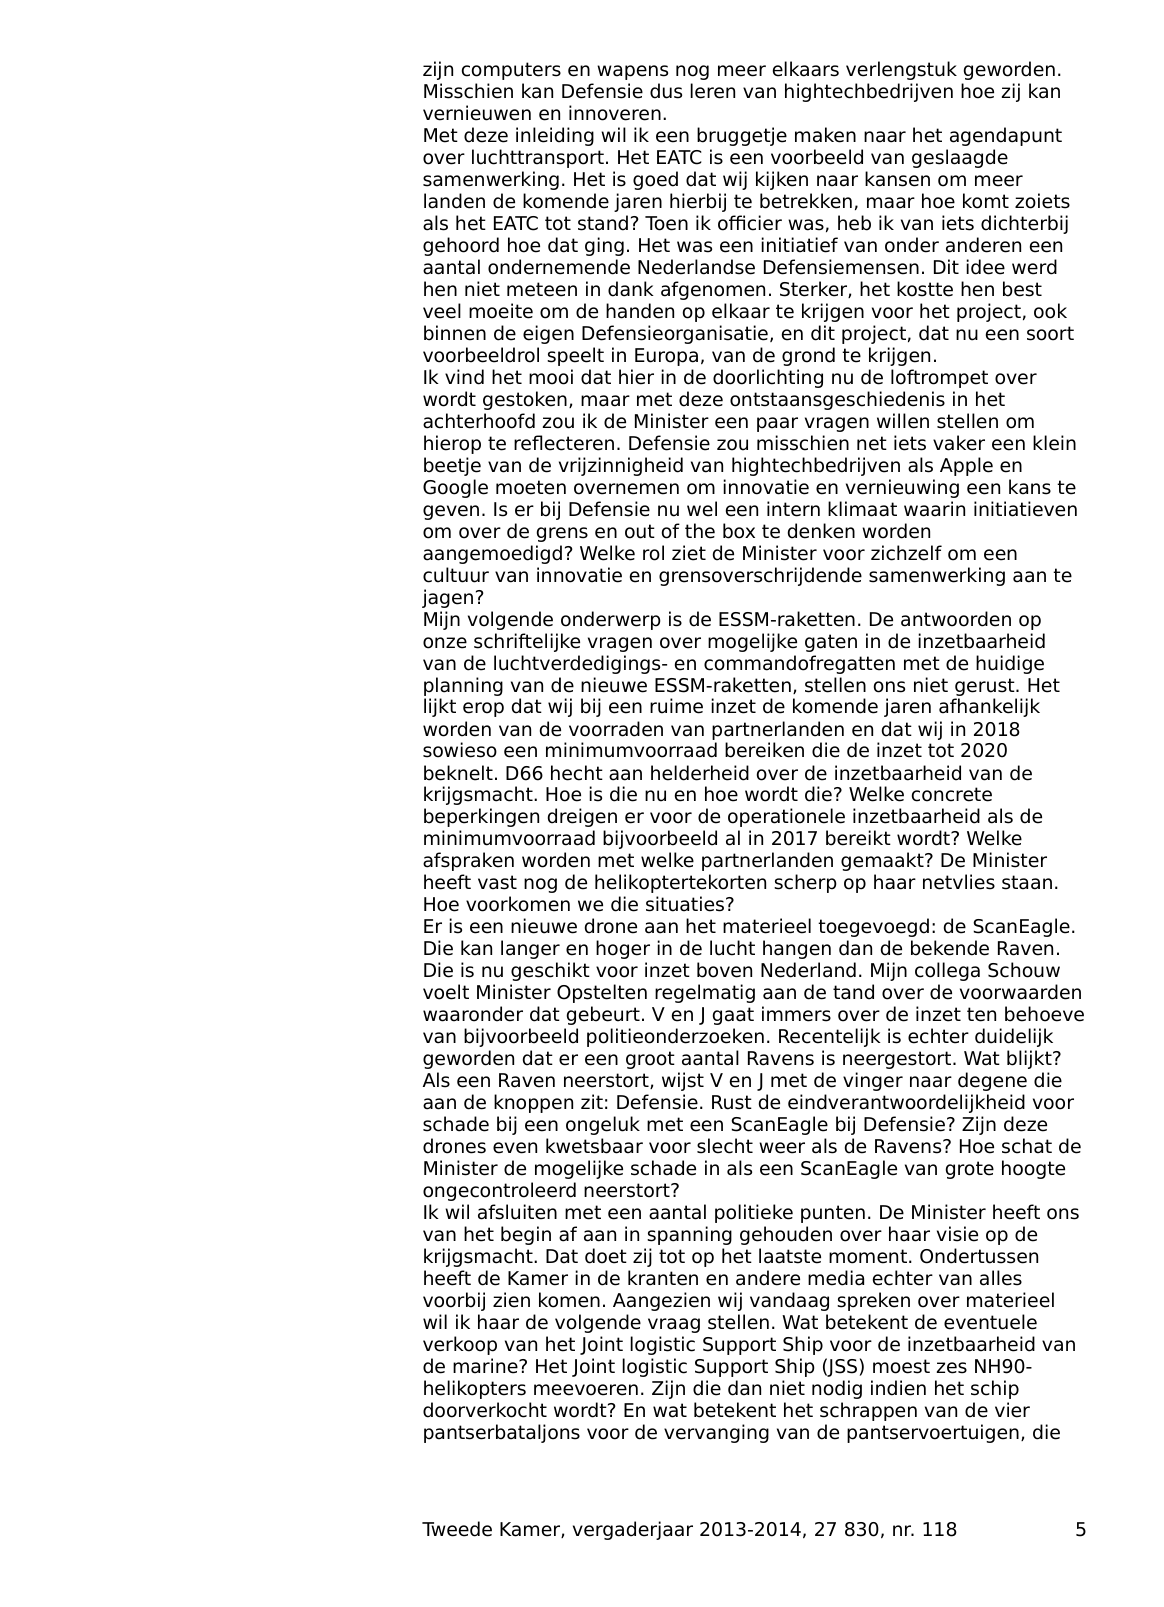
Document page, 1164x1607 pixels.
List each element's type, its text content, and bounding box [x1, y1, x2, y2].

text Ik wil afsluiten met een aantal politieke punten. De Minister heeft ons van het begin af aan in spanning gehouden over haar visie op de krijgsmacht. Dat doet zij tot op het laatste moment. Ondertussen heeft de Kamer in de kranten en andere media echter van alles voorbij zien komen. Aangezien wij vandaag spreken over materieel wil ik haar de volgende vraag stellen. Wat betekent de eventuele verkoop van het Joint logistic Support Ship voor de inzetbaarheid van de marine? Het Joint logistic Support Ship (JSS) moest zes NH90-helikopters meevoeren. Zijn die dan niet nodig indien het schip doorverkocht wordt? En wat betekent het schrappen van de vier pantserbataljons voor de vervanging van de pantservoertuigen, die [422, 1202, 1087, 1444]
text Ik vind het mooi dat hier in de doorlichting nu de loftrompet over wordt gestoken, maar met deze ontstaansgeschiedenis in het achterhoofd zou ik de Minister een paar vragen willen stellen om hierop te reflecteren. Defensie zou misschien net iets vaker een klein beetje van de vrijzinnigheid van hightechbedrijven als Apple en Google moeten overnemen om innovatie en vernieuwing een kans te geven. Is er bij Defensie nu wel een intern klimaat waarin initiatieven om over de grens en out of the box te denken worden aangemoedigd? Welke rol ziet de Minister voor zichzelf om een cultuur van innovatie en grensoverschrijdende samenwerking aan te jagen? [422, 367, 1087, 608]
text Mijn volgende onderwerp is de ESSM-raketten. De antwoorden op onze schriftelijke vragen over mogelijke gaten in de inzetbaarheid van de luchtverdedigings- en commandofregatten met de huidige planning van de nieuwe ESSM-raketten, stellen ons niet gerust. Het lijkt erop dat wij bij een ruime inzet de komende jaren afhankelijk worden van de voorraden van partnerlanden en dat wij in 2018 sowieso een minimumvoorraad bereiken die de inzet tot 2020 beknelt. D66 hecht aan helderheid over de inzetbaarheid van de krijgsmacht. Hoe is die nu en hoe wordt die? Welke concrete beperkingen dreigen er voor de operationele inzetbaarheid als de minimumvoorraad bijvoorbeeld al in 2017 bereikt wordt? Welke afspraken worden met welke partnerlanden gemaakt? De Minister heeft vast nog de helikoptertekorten scherp op haar netvlies staan. Hoe voorkomen we die situaties? [422, 608, 1087, 916]
text Met deze inleiding wil ik een bruggetje maken naar het agendapunt over luchttransport. Het EATC is een voorbeeld van geslaagde samenwerking. Het is goed dat wij kijken naar kansen om meer landen de komende jaren hierbij te betrekken, maar hoe komt zoiets als het EATC tot stand? Toen ik officier was, heb ik van iets dichterbij gehoord hoe dat ging. Het was een initiatief van onder anderen een aantal ondernemende Nederlandse Defensiemensen. Dit idee werd hen niet meteen in dank afgenomen. Sterker, het kostte hen best veel moeite om de handen op elkaar te krijgen voor het project, ook binnen de eigen Defensieorganisatie, en dit project, dat nu een soort voorbeeldrol speelt in Europa, van de grond te krijgen. [422, 125, 1087, 367]
text zijn computers en wapens nog meer elkaars verlengstuk geworden. Misschien kan Defensie dus leren van hightechbedrijven hoe zij kan vernieuwen en innoveren. [422, 59, 1087, 125]
text Er is een nieuwe drone aan het materieel toegevoegd: de ScanEagle. Die kan langer en hoger in de lucht hangen dan de bekende Raven. Die is nu geschikt voor inzet boven Nederland. Mijn collega Schouw voelt Minister Opstelten regelmatig aan de tand over de voorwaarden waaronder dat gebeurt. V en J gaat immers over de inzet ten behoeve van bijvoorbeeld politieonderzoeken. Recentelijk is echter duidelijk geworden dat er een groot aantal Ravens is neergestort. Wat blijkt? Als een Raven neerstort, wijst V en J met de vinger naar degene die aan de knoppen zit: Defensie. Rust de eindverantwoordelijkheid voor schade bij een ongeluk met een ScanEagle bij Defensie? Zijn deze drones even kwetsbaar voor slecht weer als de Ravens? Hoe schat de Minister de mogelijke schade in als een ScanEagle van grote hoogte ongecontroleerd neerstort? [422, 916, 1087, 1202]
